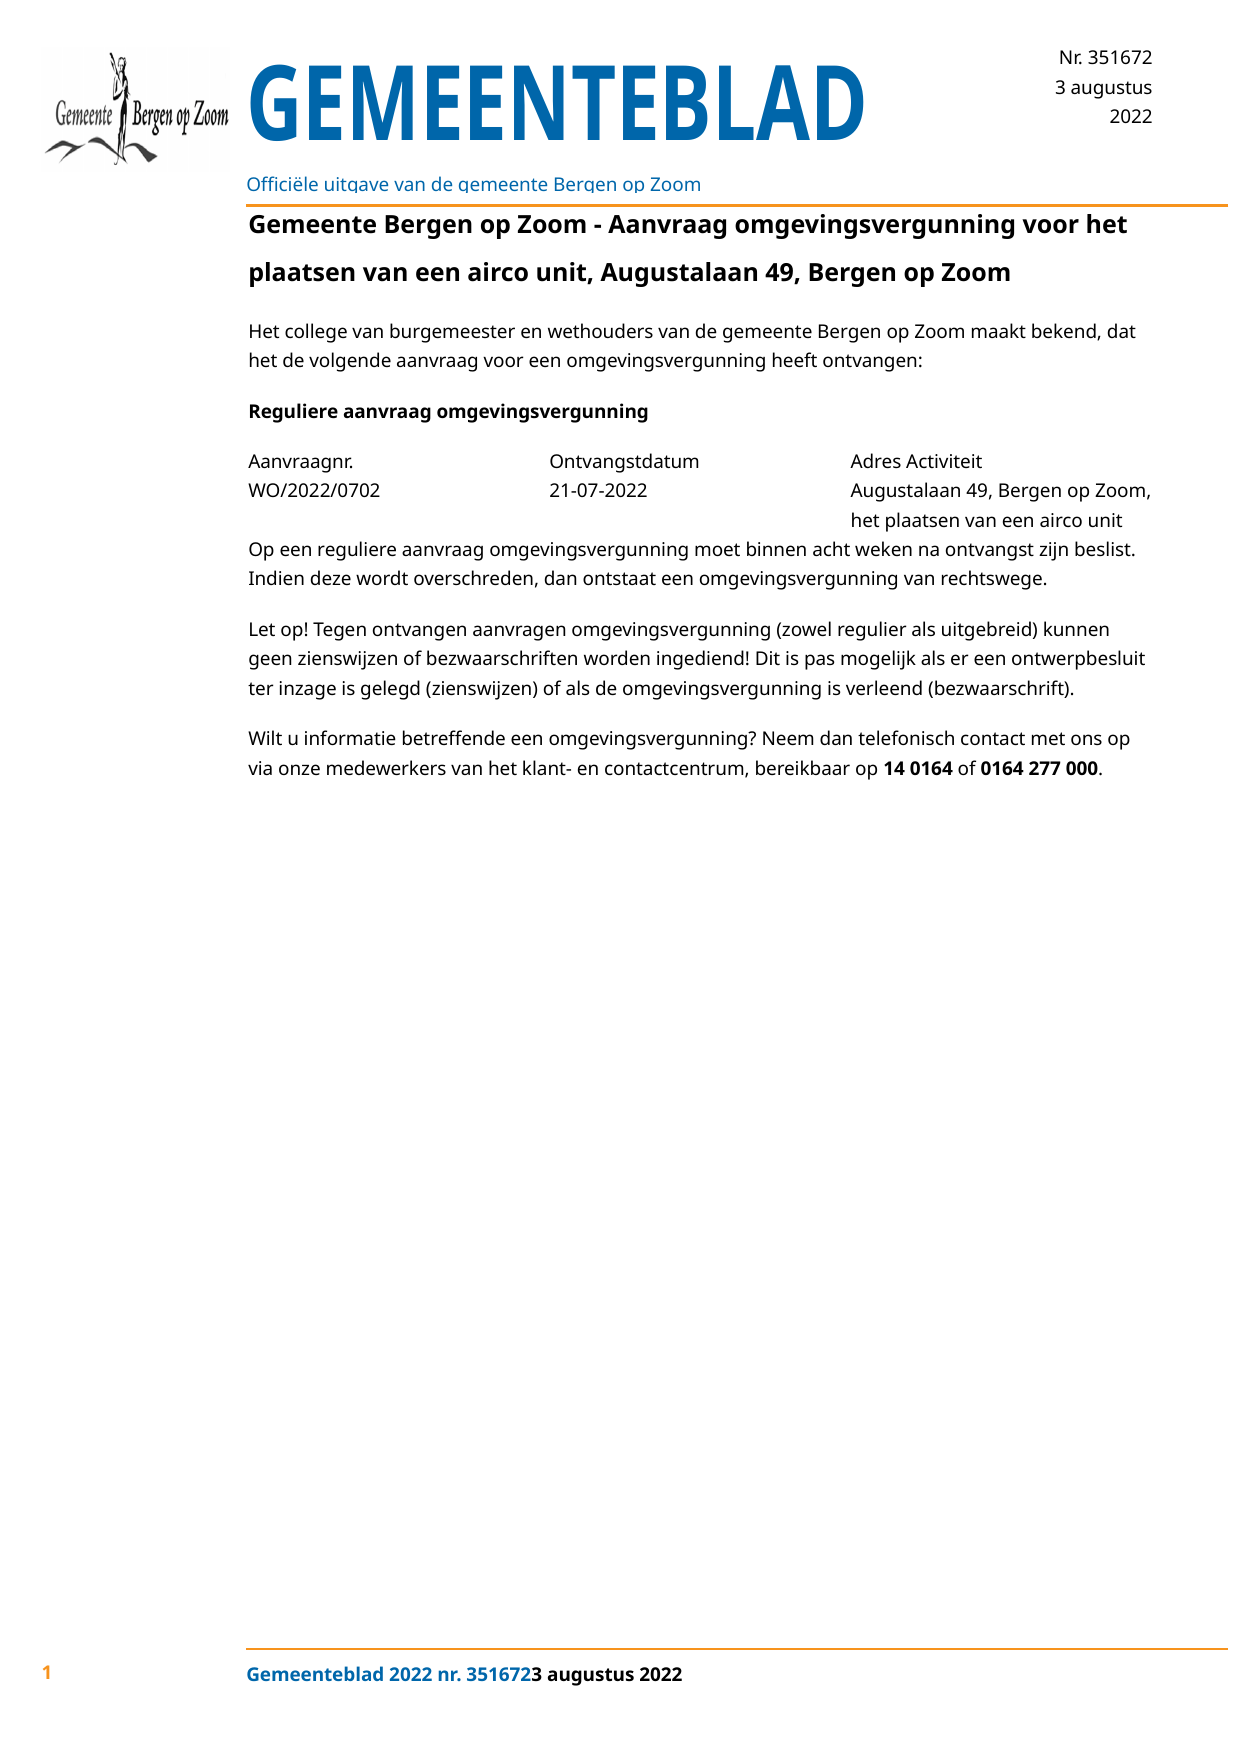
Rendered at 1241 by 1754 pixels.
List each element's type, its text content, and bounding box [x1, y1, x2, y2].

table_header Ontvangstdatum [549, 449, 850, 474]
table_header 21-07-2022 [549, 478, 850, 533]
text Het college van burgemeester en wethouders van de gemeente Bergen op Zoom maakt bekend, dat het de volgende aanvraag voor een omgevingsvergunning heeft ontvangen: [248, 318, 1152, 373]
text Reguliere aanvraag omgevingsvergunning [248, 398, 1152, 424]
text Wilt u informatie betreffende een omgevingsvergunning? Neem dan telefonisch contact met ons op via onze medewerkers van het klant- en contactcentrum, bereikbaar op 14 0164 of 0164 277 000. [248, 726, 1152, 781]
table_header Aanvraagnr. [248, 449, 549, 474]
table_header Adres Activiteit [850, 449, 1152, 474]
table_header WO/2022/0702 [248, 478, 549, 533]
text Op een reguliere aanvraag omgevingsvergunning moet binnen acht weken na ontvangst zijn beslist. Indien deze wordt overschreden, dan ontstaat een omgevingsvergunning van rechtswege. [248, 536, 1152, 591]
text Gemeente Bergen op Zoom - Aanvraag omgevingsvergunning voor het plaatsen van een airco unit, Augustalaan 49, Bergen op Zoom [248, 207, 1152, 288]
table_header Augustalaan 49, Bergen op Zoom, het plaatsen van een airco unit [850, 478, 1152, 533]
text Let op! Tegen ontvangen aanvragen omgevingsvergunning (zowel regulier als uitgebreid) kunnen geen zienswijzen of bezwaarschriften worden ingediend! Dit is pas mogelijk als er een ontwerpbesluit ter inzage is gelegd (zienswijzen) of als de omgevingsvergunning is verleend (bezwaarschrift). [248, 616, 1152, 701]
picture [41, 47, 231, 172]
